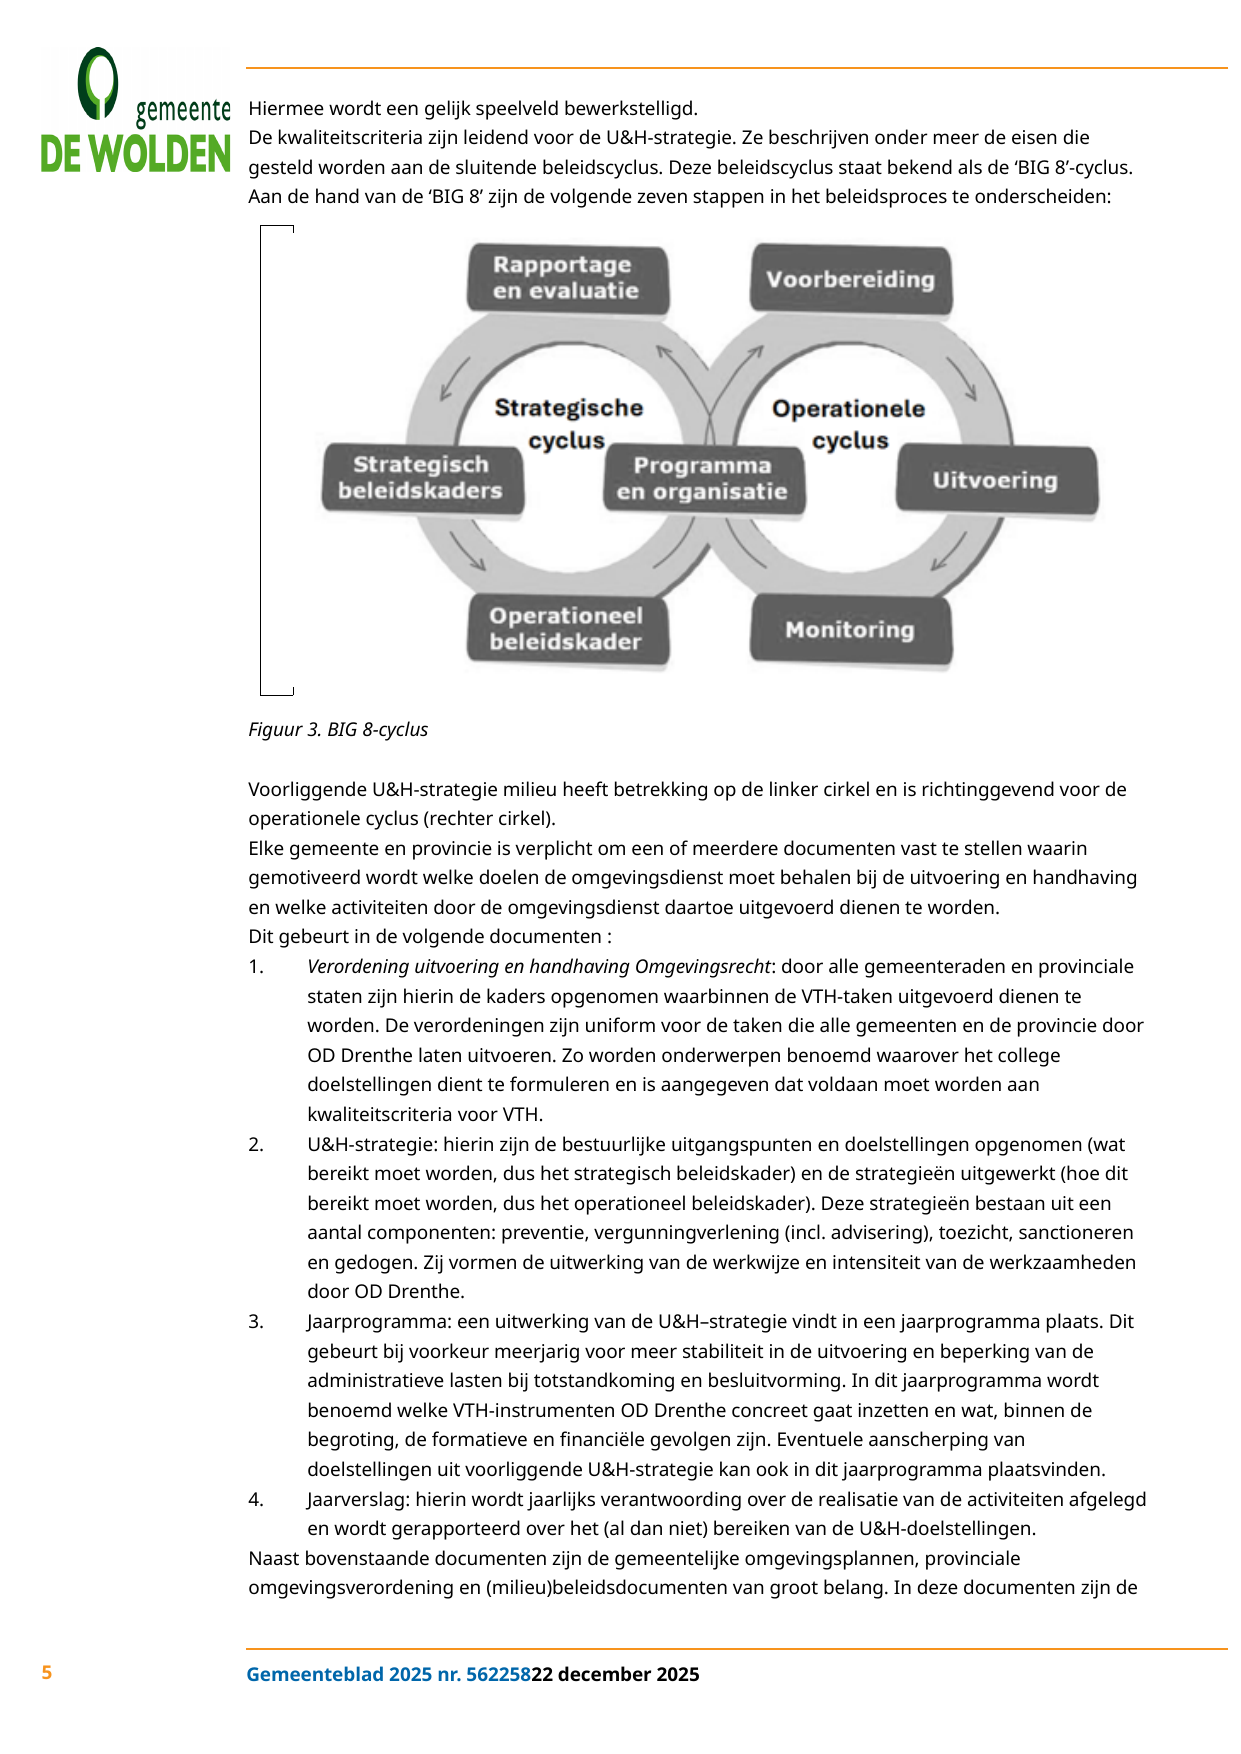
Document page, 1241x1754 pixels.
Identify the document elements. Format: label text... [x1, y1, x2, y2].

list Jaarprogramma: een uitwerking van de U&H–strategie vindt in een jaarprogramma plaats. Dit gebeurt bij voorkeur meerjarig voor meer stabiliteit in de uitvoering en beperking van de administratieve lasten bij totstandkoming en besluitvorming. In dit jaarprogramma wordt benoemd welke VTH-instrumenten OD Drenthe concreet gaat inzetten en wat, binnen de begroting, de formatieve en financiële gevolgen zijn. Eventuele aanscherping van doelstellingen uit voorliggende U&H-strategie kan ook in dit jaarprogramma plaatsvinden. [248, 1308, 1152, 1482]
picture [41, 47, 231, 172]
list Verordening uitvoering en handhaving Omgevingsrecht: door alle gemeenteraden en provinciale staten zijn hierin de kaders opgenomen waarbinnen de VTH-taken uitgevoerd dienen te worden. De verordeningen zijn uniform voor de taken die alle gemeenten en de provincie door OD Drenthe laten uitvoeren. Zo worden onderwerpen benoemd waarover het college doelstellingen dient te formuleren en is aangegeven dat voldaan moet worden aan kwaliteitscriteria voor VTH. [248, 953, 1152, 1127]
text Dit gebeurt in de volgende documenten : [248, 924, 1152, 949]
text Hiermee wordt een gelijk speelveld bewerkstelligd. [248, 95, 1152, 121]
text De kwaliteitscriteria zijn leidend voor de U&H-strategie. Ze beschrijven onder meer de eisen die gesteld worden aan de sluitende beleidscyclus. Deze beleidscyclus staat bekend als de ‘BIG 8’-cyclus. Aan de hand van de ‘BIG 8’ zijn de volgende zeven stappen in het beleidsproces te onderscheiden: [248, 124, 1152, 209]
list Jaarverslag: hierin wordt jaarlijks verantwoording over de realisatie van de activiteiten afgelegd en wordt gerapporteerd over het (al dan niet) bereiken van de U&H-doelstellingen. [248, 1486, 1152, 1541]
text Voorliggende U&H-strategie milieu heeft betrekking op de linker cirkel en is richtinggevend voor de operationele cyclus (rechter cirkel). [248, 776, 1152, 831]
text Figuur 3. BIG 8-cyclus [248, 717, 1152, 742]
text Naast bovenstaande documenten zijn de gemeentelijke omgevingsplannen, provinciale omgevingsverordening en (milieu)beleidsdocumenten van groot belang. In deze documenten zijn de [248, 1545, 1152, 1600]
picture [268, 233, 1155, 687]
text Elke gemeente en provincie is verplicht om een of meerdere documenten vast te stellen waarin gemotiveerd wordt welke doelen de omgevingsdienst moet behalen bij de uitvoering en handhaving en welke activiteiten door de omgevingsdienst daartoe uitgevoerd dienen te worden. [248, 835, 1152, 920]
list U&H-strategie: hierin zijn de bestuurlijke uitgangspunten en doelstellingen opgenomen (wat bereikt moet worden, dus het strategisch beleidskader) en de strategieën uitgewerkt (hoe dit bereikt moet worden, dus het operationeel beleidskader). Deze strategieën bestaan uit een aantal componenten: preventie, vergunningverlening (incl. advisering), toezicht, sanctioneren en gedogen. Zij vormen de uitwerking van de werkwijze en intensiteit van de werkzaamheden door OD Drenthe. [248, 1131, 1152, 1304]
